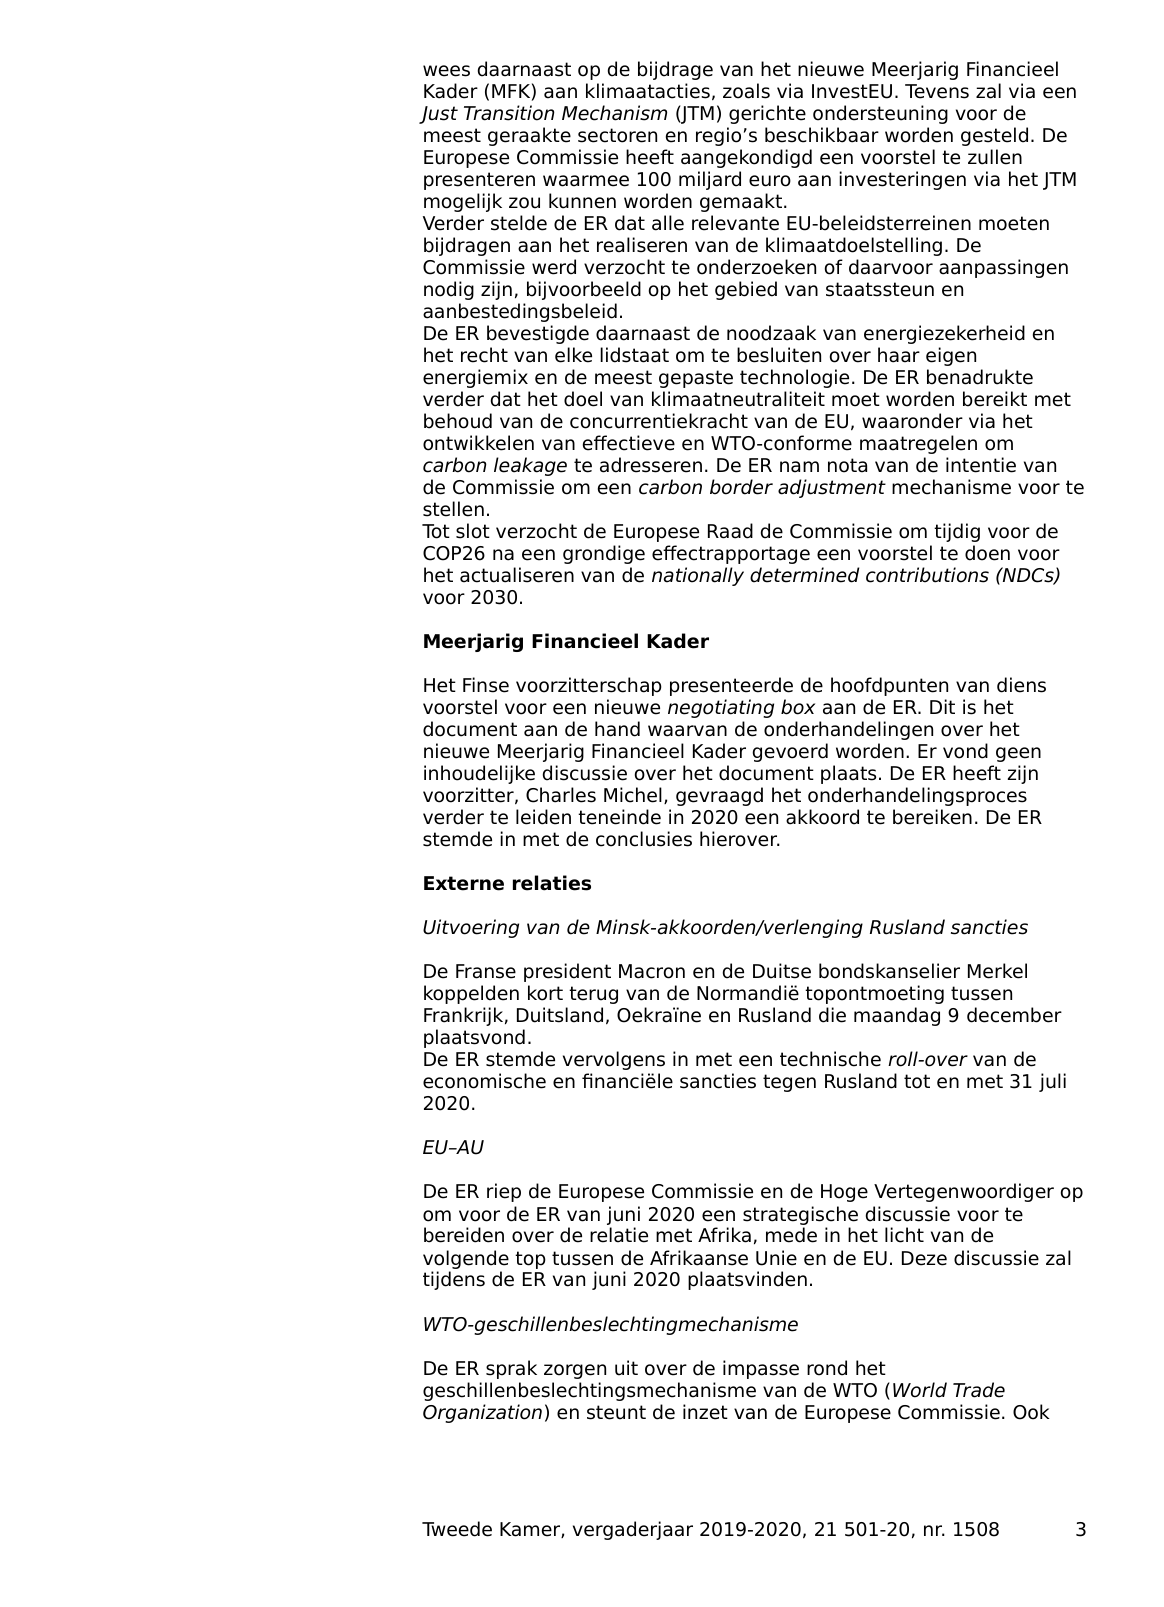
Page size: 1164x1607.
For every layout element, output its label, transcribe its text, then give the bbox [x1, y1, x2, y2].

text De ER riep de Europese Commissie en de Hoge Vertegenwoordiger op om voor de ER van juni 2020 een strategische discussie voor te bereiden over de relatie met Afrika, mede in het licht van de volgende top tussen de Afrikaanse Unie en de EU. Deze discussie zal tijdens de ER van juni 2020 plaatsvinden. [422, 1181, 1087, 1291]
text Tot slot verzocht de Europese Raad de Commissie om tijdig voor de COP26 na een grondige effectrapportage een voorstel te doen voor het actualiseren van de nationally determined contributions (NDCs) voor 2030. [422, 521, 1087, 608]
subtitle Meerjarig Financieel Kader [422, 631, 1087, 653]
text Het Finse voorzitterschap presenteerde de hoofdpunten van diens voorstel voor een nieuwe negotiating box aan de ER. Dit is het document aan de hand waarvan de onderhandelingen over het nieuwe Meerjarig Financieel Kader gevoerd worden. Er vond geen inhoudelijke discussie over het document plaats. De ER heeft zijn voorzitter, Charles Michel, gevraagd het onderhandelingsproces verder te leiden teneinde in 2020 een akkoord te bereiken. De ER stemde in met de conclusies hierover. [422, 675, 1087, 851]
text De Franse president Macron en de Duitse bondskanselier Merkel koppelden kort terug van de Normandië topontmoeting tussen Frankrijk, Duitsland, Oekraïne en Rusland die maandag 9 december plaatsvond. [422, 961, 1087, 1049]
text De ER stemde vervolgens in met een technische roll-over van de economische en financiële sancties tegen Rusland tot en met 31 juli 2020. [422, 1049, 1087, 1115]
subtitle Uitvoering van de Minsk-akkoorden/verlenging Rusland sancties [422, 917, 1087, 939]
text De ER sprak zorgen uit over de impasse rond het geschillenbeslechtingsmechanisme van de WTO (World Trade Organization) en steunt de inzet van de Europese Commissie. Ook [422, 1358, 1087, 1424]
subtitle Externe relaties [422, 873, 1087, 895]
text Verder stelde de ER dat alle relevante EU-beleidsterreinen moeten bijdragen aan het realiseren van de klimaatdoelstelling. De Commissie werd verzocht te onderzoeken of daarvoor aanpassingen nodig zijn, bijvoorbeeld op het gebied van staatssteun en aanbestedingsbeleid. [422, 213, 1087, 323]
text De ER bevestigde daarnaast de noodzaak van energiezekerheid en het recht van elke lidstaat om te besluiten over haar eigen energiemix en de meest gepaste technologie. De ER benadrukte verder dat het doel van klimaatneutraliteit moet worden bereikt met behoud van de concurrentiekracht van de EU, waaronder via het ontwikkelen van effectieve en WTO-conforme maatregelen om carbon leakage te adresseren. De ER nam nota van de intentie van de Commissie om een carbon border adjustment mechanisme voor te stellen. [422, 323, 1087, 521]
text wees daarnaast op de bijdrage van het nieuwe Meerjarig Financieel Kader (MFK) aan klimaatacties, zoals via InvestEU. Tevens zal via een Just Transition Mechanism (JTM) gerichte ondersteuning voor de meest geraakte sectoren en regio’s beschikbaar worden gesteld. De Europese Commissie heeft aangekondigd een voorstel te zullen presenteren waarmee 100 miljard euro aan investeringen via het JTM mogelijk zou kunnen worden gemaakt. [422, 59, 1087, 213]
subtitle WTO-geschillenbeslechtingmechanisme [422, 1313, 1087, 1336]
subtitle EU–AU [422, 1137, 1087, 1159]
